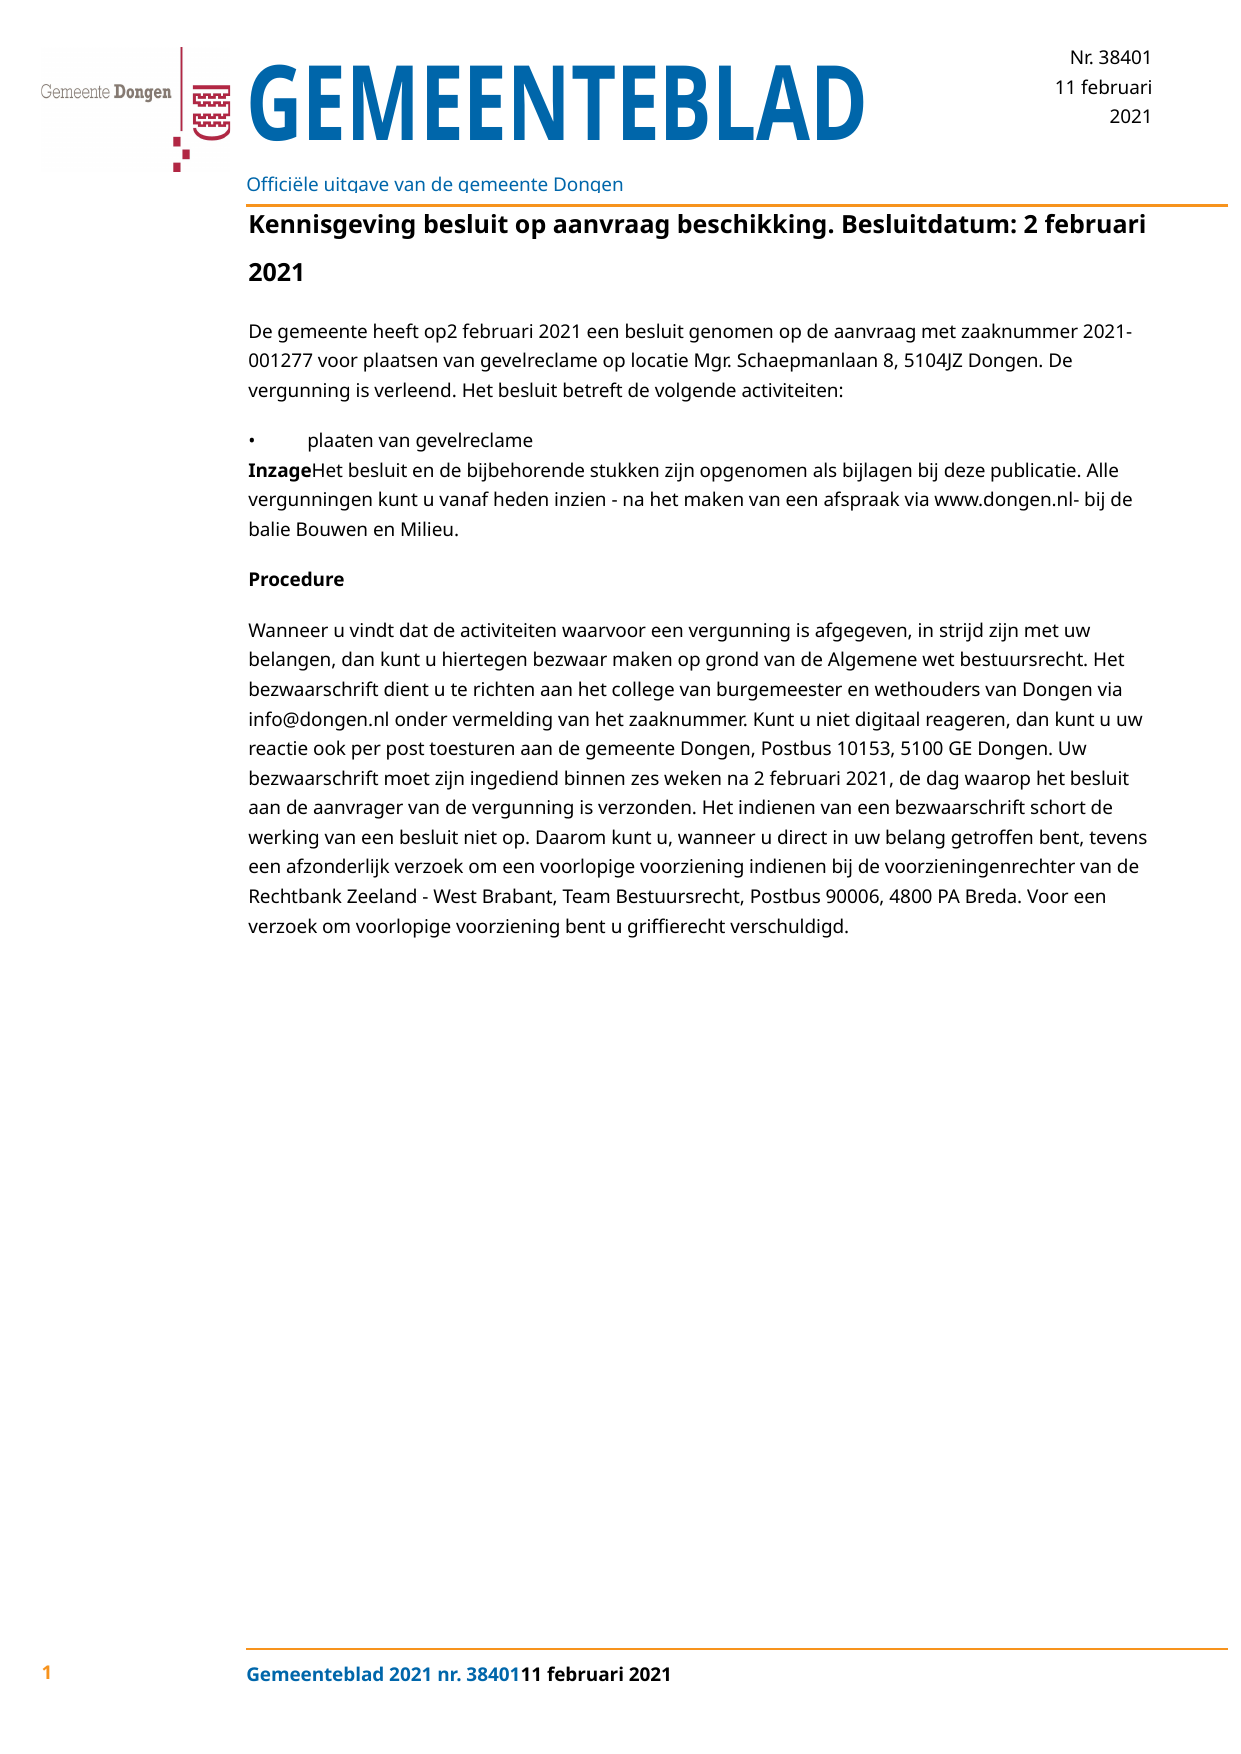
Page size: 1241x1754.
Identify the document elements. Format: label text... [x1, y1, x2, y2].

text Wanneer u vindt dat de activiteiten waarvoor een vergunning is afgegeven, in strijd zijn met uw belangen, dan kunt u hiertegen bezwaar maken op grond van de Algemene wet bestuursrecht. Het bezwaarschrift dient u te richten aan het college van burgemeester en wethouders van Dongen via info@dongen.nl onder vermelding van het zaaknummer. Kunt u niet digitaal reageren, dan kunt u uw reactie ook per post toesturen aan de gemeente Dongen, Postbus 10153, 5100 GE Dongen. Uw bezwaarschrift moet zijn ingediend binnen zes weken na 2 februari 2021, de dag waarop het besluit aan de aanvrager van de vergunning is verzonden. Het indienen van een bezwaarschrift schort de werking van een besluit niet op. Daarom kunt u, wanneer u direct in uw belang getroffen bent, tevens een afzonderlijk verzoek om een voorlopige voorziening indienen bij de voorzieningenrechter van de Rechtbank Zeeland - West Brabant, Team Bestuursrecht, Postbus 90006, 4800 PA Breda. Voor een verzoek om voorlopige voorziening bent u griffierecht verschuldigd. [248, 617, 1152, 939]
text InzageHet besluit en de bijbehorende stukken zijn opgenomen als bijlagen bij deze publicatie. Alle vergunningen kunt u vanaf heden inzien - na het maken van een afspraak via www.dongen.nl- bij de balie Bouwen en Milieu. [248, 457, 1152, 542]
text De gemeente heeft op2 februari 2021 een besluit genomen op de aanvraag met zaaknummer 2021-001277 voor plaatsen van gevelreclame op locatie Mgr. Schaepmanlaan 8, 5104JZ Dongen. De vergunning is verleend. Het besluit betreft de volgende activiteiten: [248, 318, 1152, 403]
text Kennisgeving besluit op aanvraag beschikking. Besluitdatum: 2 februari 2021 [248, 207, 1152, 288]
text Procedure [248, 567, 1152, 592]
list plaaten van gevelreclame [248, 427, 1152, 453]
picture [41, 47, 231, 172]
